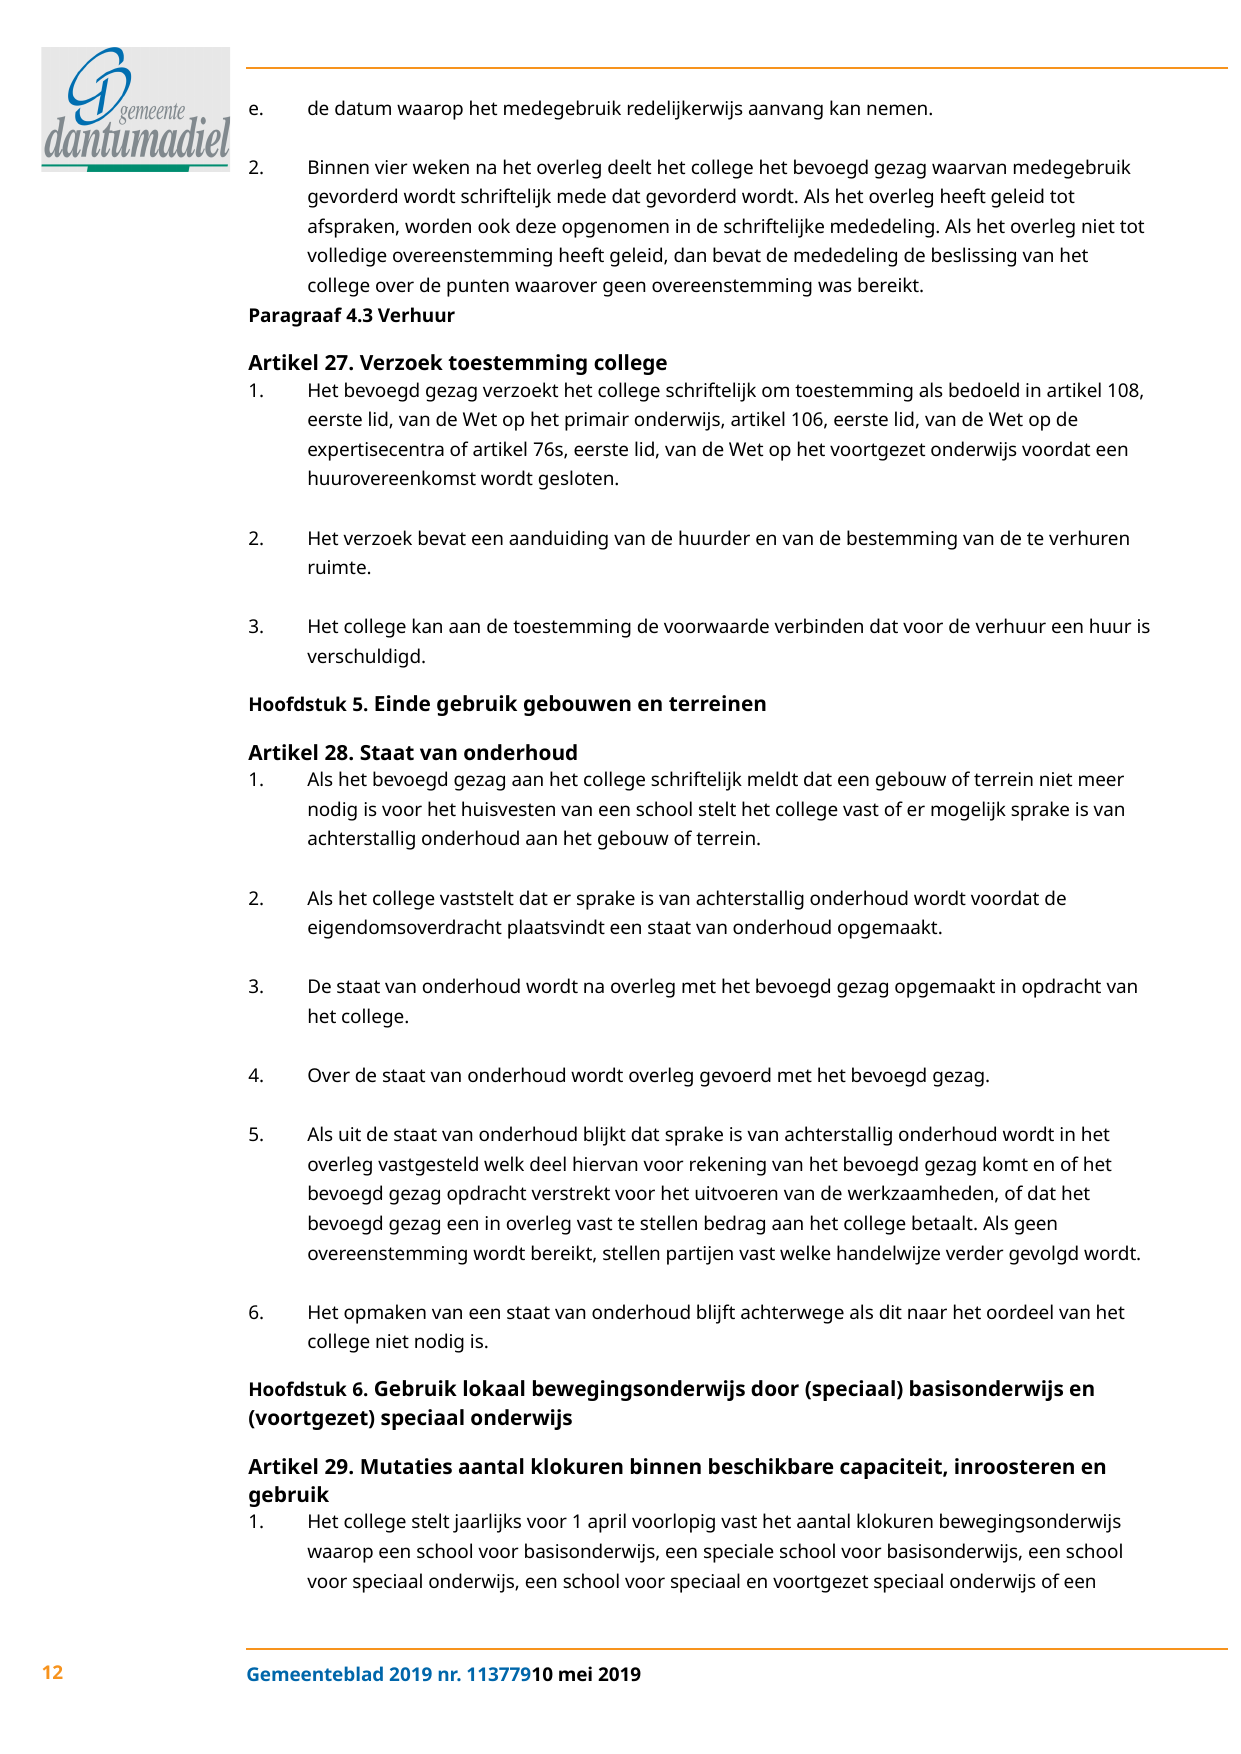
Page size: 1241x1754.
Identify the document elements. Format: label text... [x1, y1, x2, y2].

list Als het bevoegd gezag aan het college schriftelijk meldt dat een gebouw of terrein niet meer nodig is voor het huisvesten van een school stelt het college vast of er mogelijk sprake is van achterstallig onderhoud aan het gebouw of terrein. [248, 766, 1152, 851]
list de datum waarop het medegebruik redelijkerwijs aanvang kan nemen. [248, 95, 1152, 121]
list Het college stelt jaarlijks voor 1 april voorlopig vast het aantal klokuren bewegingsonderwijs waarop een school voor basisonderwijs, een speciale school voor basisonderwijs, een school voor speciaal onderwijs, een school voor speciaal en voortgezet speciaal onderwijs of een [248, 1509, 1152, 1594]
text Artikel 27. Verzoek toestemming college [248, 348, 1152, 377]
text Artikel 29. Mutaties aantal klokuren binnen beschikbare capaciteit, inroosteren en gebruik [248, 1452, 1152, 1509]
list Het bevoegd gezag verzoekt het college schriftelijk om toestemming als bedoeld in artikel 108, eerste lid, van de Wet op het primair onderwijs, artikel 106, eerste lid, van de Wet op de expertisecentra of artikel 76s, eerste lid, van de Wet op het voortgezet onderwijs voordat een huurovereenkomst wordt gesloten. [248, 377, 1152, 491]
text Hoofdstuk 5. Einde gebruik gebouwen en terreinen [248, 689, 1152, 717]
list Als uit de staat van onderhoud blijkt dat sprake is van achterstallig onderhoud wordt in het overleg vastgesteld welk deel hiervan voor rekening van het bevoegd gezag komt en of het bevoegd gezag opdracht verstrekt voor het uitvoeren van de werkzaamheden, of dat het bevoegd gezag een in overleg vast te stellen bedrag aan het college betaalt. Als geen overeenstemming wordt bereikt, stellen partijen vast welke handelwijze verder gevolgd wordt. [248, 1121, 1152, 1266]
list Binnen vier weken na het overleg deelt het college het bevoegd gezag waarvan medegebruik gevorderd wordt schriftelijk mede dat gevorderd wordt. Als het overleg heeft geleid tot afspraken, worden ook deze opgenomen in de schriftelijke mededeling. Als het overleg niet tot volledige overeenstemming heeft geleid, dan bevat de mededeling de beslissing van het college over de punten waarover geen overeenstemming was bereikt. [248, 154, 1152, 298]
text Hoofdstuk 6. Gebruik lokaal bewegingsonderwijs door (speciaal) basisonderwijs en (voortgezet) speciaal onderwijs [248, 1374, 1152, 1431]
text Artikel 28. Staat van onderhoud [248, 738, 1152, 766]
picture [41, 47, 231, 172]
list Het college kan aan de toestemming de voorwaarde verbinden dat voor de verhuur een huur is verschuldigd. [248, 613, 1152, 669]
list Het verzoek bevat een aanduiding van de huurder en van de bestemming van de te verhuren ruimte. [248, 525, 1152, 580]
list Als het college vaststelt dat er sprake is van achterstallig onderhoud wordt voordat de eigendomsoverdracht plaatsvindt een staat van onderhoud opgemaakt. [248, 885, 1152, 940]
list Het opmaken van een staat van onderhoud blijft achterwege als dit naar het oordeel van het college niet nodig is. [248, 1299, 1152, 1354]
list Over de staat van onderhoud wordt overleg gevoerd met het bevoegd gezag. [248, 1062, 1152, 1088]
text Paragraaf 4.3 Verhuur [248, 302, 1152, 328]
list De staat van onderhoud wordt na overleg met het bevoegd gezag opgemaakt in opdracht van het college. [248, 973, 1152, 1029]
